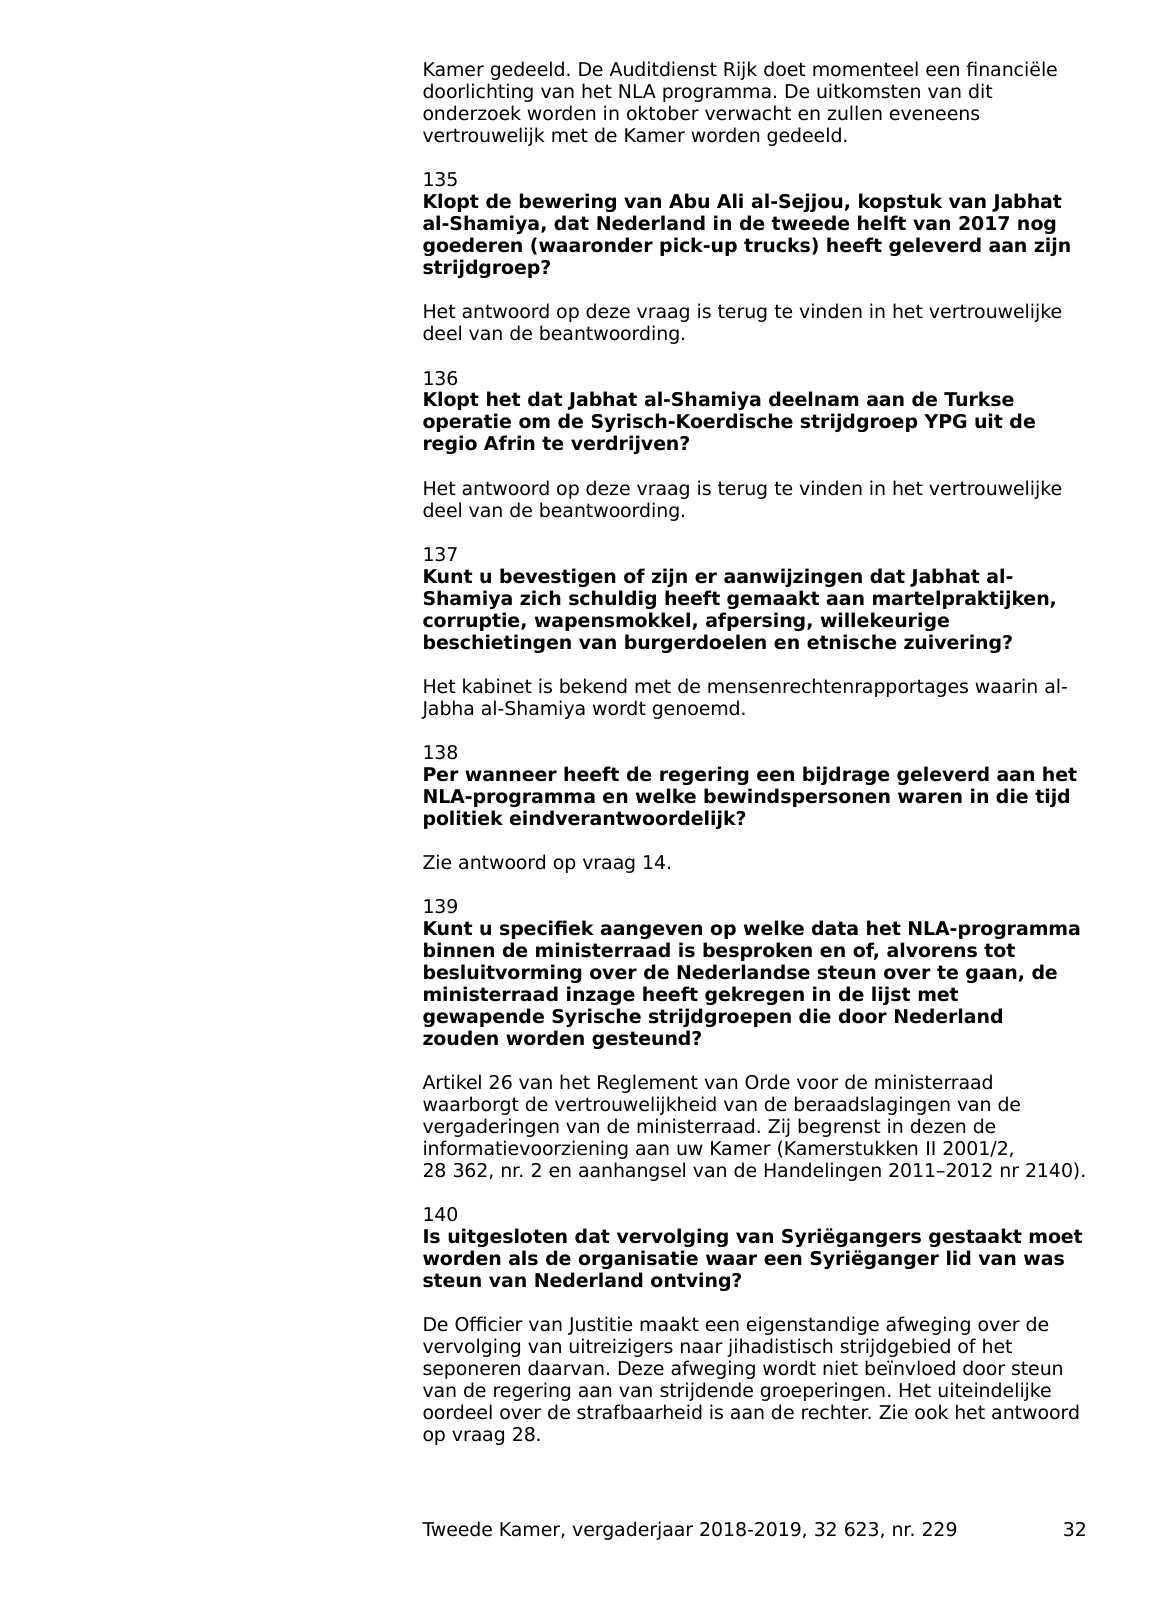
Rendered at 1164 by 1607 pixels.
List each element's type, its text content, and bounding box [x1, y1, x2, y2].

text Het kabinet is bekend met de mensenrechtenrapportages waarin al-Jabha al-Shamiya wordt genoemd. [422, 676, 1087, 720]
text De Officier van Justitie maakt een eigenstandige afweging over de vervolging van uitreizigers naar jihadistisch strijdgebied of het seponeren daarvan. Deze afweging wordt niet beïnvloed door steun van de regering aan van strijdende groeperingen. Het uiteindelijke oordeel over de strafbaarheid is aan de rechter. Zie ook het antwoord op vraag 28. [422, 1314, 1087, 1446]
text Kunt u specifiek aangeven op welke data het NLA-programma binnen de ministerraad is besproken en of, alvorens tot besluitvorming over de Nederlandse steun over te gaan, de ministerraad inzage heeft gekregen in de lijst met gewapende Syrische strijdgroepen die door Nederland zouden worden gesteund? [422, 918, 1087, 1050]
text Kamer gedeeld. De Auditdienst Rijk doet momenteel een financiële doorlichting van het NLA programma. De uitkomsten van dit onderzoek worden in oktober verwacht en zullen eveneens vertrouwelijk met de Kamer worden gedeeld. [422, 59, 1087, 147]
text Kunt u bevestigen of zijn er aanwijzingen dat Jabhat al-Shamiya zich schuldig heeft gemaakt aan martelpraktijken, corruptie, wapensmokkel, afpersing, willekeurige beschietingen van burgerdoelen en etnische zuivering? [422, 566, 1087, 653]
text Het antwoord op deze vraag is terug te vinden in het vertrouwelijke deel van de beantwoording. [422, 301, 1087, 345]
text 136 [422, 367, 1087, 389]
text 138 [422, 742, 1087, 764]
text Zie antwoord op vraag 14. [422, 852, 1087, 874]
text Klopt de bewering van Abu Ali al-Sejjou, kopstuk van Jabhat al-Shamiya, dat Nederland in de tweede helft van 2017 nog goederen (waaronder pick-up trucks) heeft geleverd aan zijn strijdgroep? [422, 191, 1087, 279]
text Het antwoord op deze vraag is terug te vinden in het vertrouwelijke deel van de beantwoording. [422, 477, 1087, 521]
text Artikel 26 van het Reglement van Orde voor de ministerraad waarborgt de vertrouwelijkheid van de beraadslagingen van de vergaderingen van de ministerraad. Zij begrenst in dezen de informatievoorziening aan uw Kamer (Kamerstukken II 2001/2, 28 362, nr. 2 en aanhangsel van de Handelingen 2011–2012 nr 2140). [422, 1072, 1087, 1182]
text Klopt het dat Jabhat al-Shamiya deelnam aan de Turkse operatie om de Syrisch-Koerdische strijdgroep YPG uit de regio Afrin te verdrijven? [422, 389, 1087, 455]
text 140 [422, 1204, 1087, 1226]
text 135 [422, 169, 1087, 191]
text 137 [422, 544, 1087, 566]
text Per wanneer heeft de regering een bijdrage geleverd aan het NLA-programma en welke bewindspersonen waren in die tijd politiek eindverantwoordelijk? [422, 764, 1087, 830]
text Is uitgesloten dat vervolging van Syriëgangers gestaakt moet worden als de organisatie waar een Syriëganger lid van was steun van Nederland ontving? [422, 1226, 1087, 1292]
text 139 [422, 896, 1087, 918]
